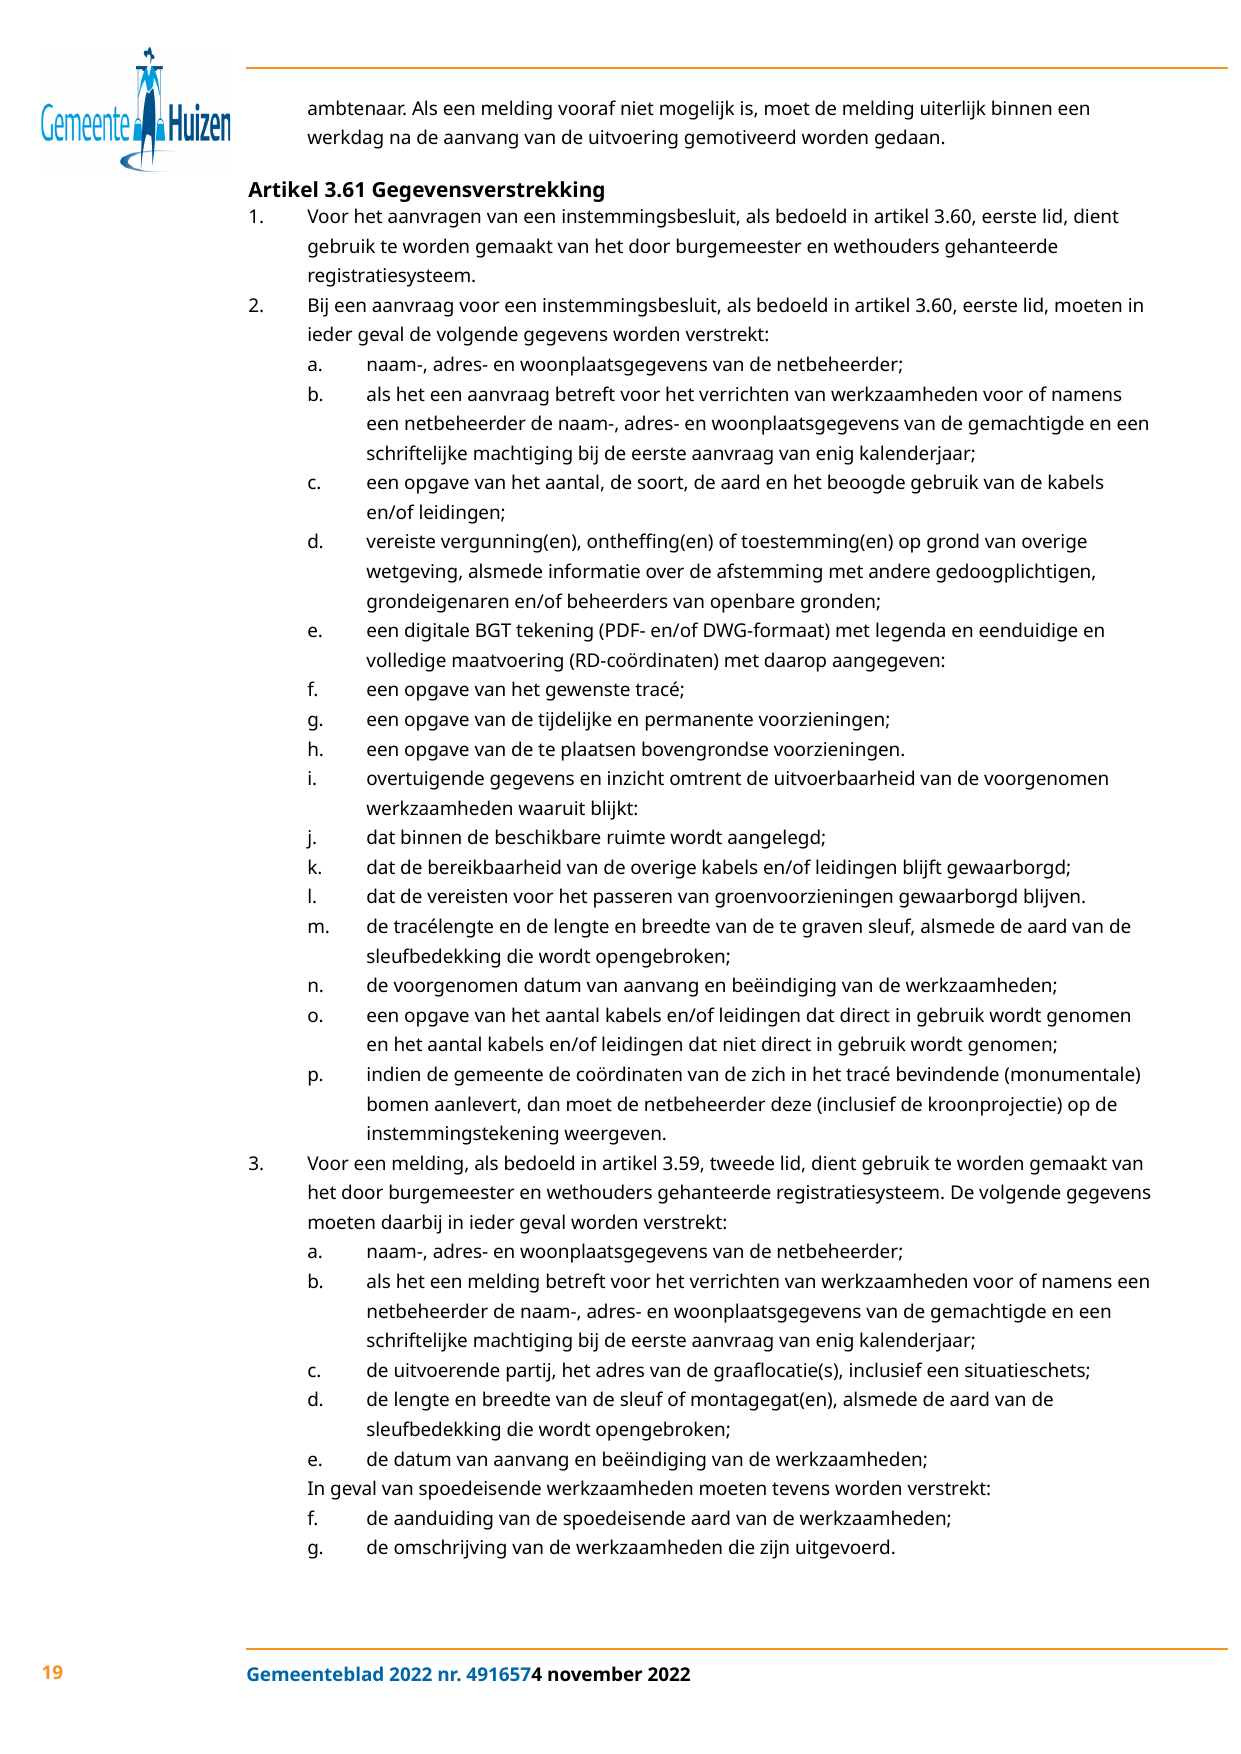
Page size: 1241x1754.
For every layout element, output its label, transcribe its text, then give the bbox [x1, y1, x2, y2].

list dat de vereisten voor het passeren van groenvoorzieningen gewaarborgd blijven. [307, 884, 1152, 909]
list Voor een melding, als bedoeld in artikel 3.59, tweede lid, dient gebruik te worden gemaakt van het door burgemeester en wethouders gehanteerde registratiesysteem. De volgende gegevens moeten daarbij in ieder geval worden verstrekt: [248, 1150, 1152, 1235]
list In geval van spoedeisende werkzaamheden moeten tevens worden verstrekt: [248, 1475, 1152, 1501]
list de lengte en breedte van de sleuf of montagegat(en), alsmede de aard van de sleufbedekking die wordt opengebroken; [307, 1387, 1152, 1442]
list een opgave van de tijdelijke en permanente voorzieningen; [307, 706, 1152, 732]
list dat de bereikbaarheid van de overige kabels en/of leidingen blijft gewaarborgd; [307, 854, 1152, 880]
list een opgave van de te plaatsen bovengrondse voorzieningen. [307, 736, 1152, 761]
list naam-, adres- en woonplaatsgegevens van de netbeheerder; [307, 351, 1152, 377]
list als het een aanvraag betreft voor het verrichten van werkzaamheden voor of namens een netbeheerder de naam-, adres- en woonplaatsgegevens van de gemachtigde en een schriftelijke machtiging bij de eerste aanvraag van enig kalenderjaar; [307, 381, 1152, 466]
list indien de gemeente de coördinaten van de zich in het tracé bevindende (monumentale) bomen aanlevert, dan moet de netbeheerder deze (inclusief de kroonprojectie) op de instemmingstekening weergeven. [307, 1061, 1152, 1146]
list als het een melding betreft voor het verrichten van werkzaamheden voor of namens een netbeheerder de naam-, adres- en woonplaatsgegevens van de gemachtigde en een schriftelijke machtiging bij de eerste aanvraag van enig kalenderjaar; [307, 1268, 1152, 1353]
list een opgave van het gewenste tracé; [307, 677, 1152, 702]
list vereiste vergunning(en), ontheffing(en) of toestemming(en) op grond van overige wetgeving, alsmede informatie over de afstemming met andere gedoogplichtigen, grondeigenaren en/of beheerders van openbare gronden; [307, 529, 1152, 613]
list naam-, adres- en woonplaatsgegevens van de netbeheerder; [307, 1239, 1152, 1264]
list Voor het aanvragen van een instemmingsbesluit, als bedoeld in artikel 3.60, eerste lid, dient gebruik te worden gemaakt van het door burgemeester en wethouders gehanteerde registratiesysteem. [248, 203, 1152, 288]
picture [41, 47, 231, 172]
list dat binnen de beschikbare ruimte wordt aangelegd; [307, 824, 1152, 850]
text Artikel 3.61 Gegevensverstrekking [248, 175, 1152, 203]
list de aanduiding van de spoedeisende aard van de werkzaamheden; [307, 1505, 1152, 1531]
list Bij een aanvraag voor een instemmingsbesluit, als bedoeld in artikel 3.60, eerste lid, moeten in ieder geval de volgende gegevens worden verstrekt: [248, 292, 1152, 347]
list de tracélengte en de lengte en breedte van de te graven sleuf, alsmede de aard van de sleufbedekking die wordt opengebroken; [307, 913, 1152, 968]
list de uitvoerende partij, het adres van de graaflocatie(s), inclusief een situatieschets; [307, 1357, 1152, 1383]
list een opgave van het aantal, de soort, de aard en het beoogde gebruik van de kabels en/of leidingen; [307, 469, 1152, 525]
list de omschrijving van de werkzaamheden die zijn uitgevoerd. [307, 1534, 1152, 1560]
list de datum van aanvang en beëindiging van de werkzaamheden; [307, 1446, 1152, 1471]
list een digitale BGT tekening (PDF- en/of DWG-formaat) met legenda en eenduidige en volledige maatvoering (RD-coördinaten) met daarop aangegeven: [307, 617, 1152, 673]
list ambtenaar. Als een melding vooraf niet mogelijk is, moet de melding uiterlijk binnen een werkdag na de aanvang van de uitvoering gemotiveerd worden gedaan. [248, 95, 1152, 150]
list overtuigende gegevens en inzicht omtrent de uitvoerbaarheid van de voorgenomen werkzaamheden waaruit blijkt: [307, 765, 1152, 821]
list de voorgenomen datum van aanvang en beëindiging van de werkzaamheden; [307, 972, 1152, 998]
list een opgave van het aantal kabels en/of leidingen dat direct in gebruik wordt genomen en het aantal kabels en/of leidingen dat niet direct in gebruik wordt genomen; [307, 1002, 1152, 1057]
